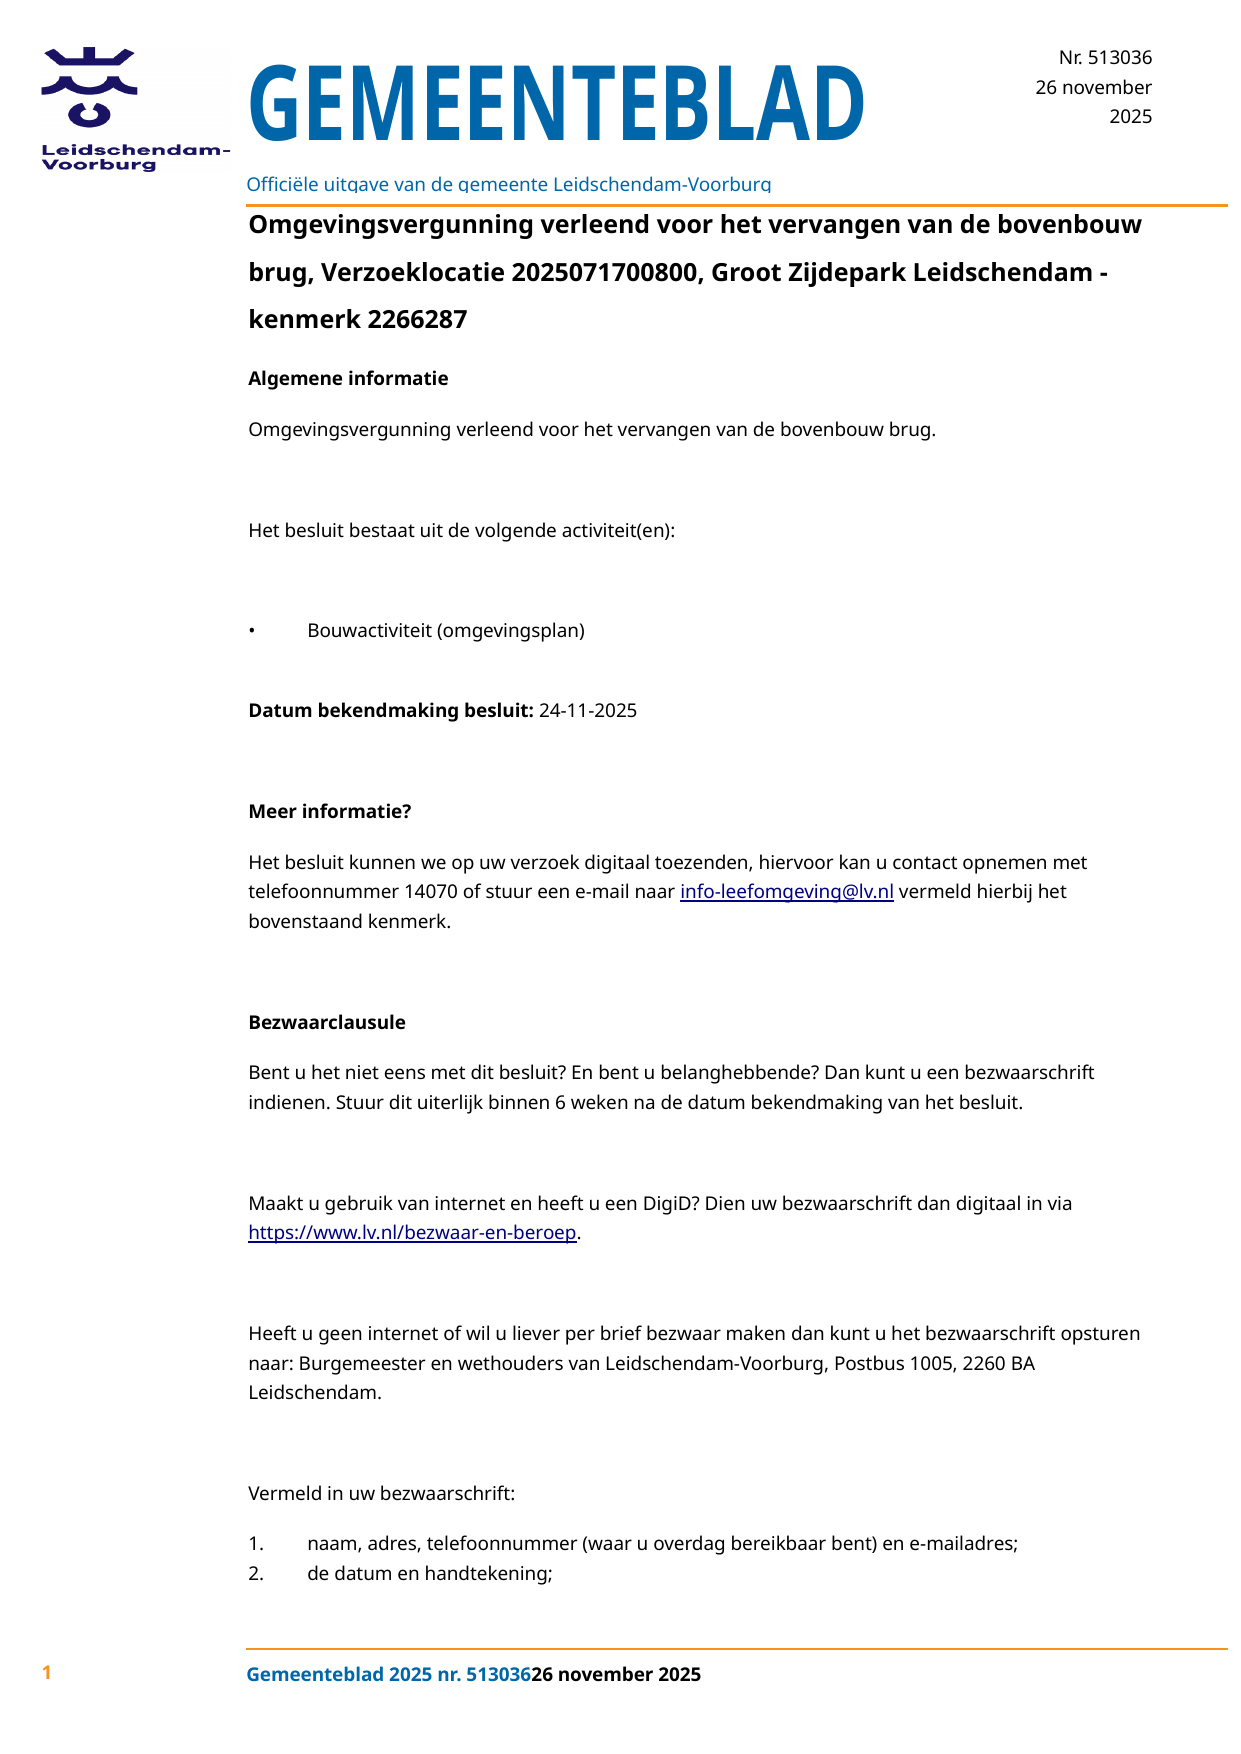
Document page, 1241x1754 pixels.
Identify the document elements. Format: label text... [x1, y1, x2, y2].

text Bent u het niet eens met dit besluit? En bent u belanghebbende? Dan kunt u een bezwaarschrift indienen. Stuur dit uiterlijk binnen 6 weken na de datum bekendmaking van het besluit. [248, 1059, 1152, 1114]
text Algemene informatie [248, 366, 1152, 391]
text Het besluit bestaat uit de volgende activiteit(en): [248, 517, 1152, 542]
text Maakt u gebruik van internet en heeft u een DigiD? Dien uw bezwaarschrift dan digitaal in via https://www.lv.nl/bezwaar-en-beroep. [248, 1190, 1152, 1245]
text Heeft u geen internet of wil u liever per brief bezwaar maken dan kunt u het bezwaarschrift opsturen naar: Burgemeester en wethouders van Leidschendam-Voorburg, Postbus 1005, 2260 BA Leidschendam. [248, 1320, 1152, 1405]
picture [41, 47, 231, 172]
text Datum bekendmaking besluit: 24-11-2025 [248, 698, 1152, 723]
text Bezwaarclausule [248, 1009, 1152, 1034]
text Vermeld in uw bezwaarschrift: [248, 1480, 1152, 1506]
list naam, adres, telefoonnummer (waar u overdag bereikbaar bent) en e-mailadres; [248, 1531, 1152, 1556]
text Meer informatie? [248, 798, 1152, 824]
text Het besluit kunnen we op uw verzoek digitaal toezenden, hiervoor kan u contact opnemen met telefoonnummer 14070 of stuur een e-mail naar info-leefomgeving@lv.nl vermeld hierbij het bovenstaand kenmerk. [248, 849, 1152, 934]
text Omgevingsvergunning verleend voor het vervangen van de bovenbouw brug, Verzoeklocatie 2025071700800, Groot Zijdepark Leidschendam - kenmerk 2266287 [248, 207, 1152, 336]
list Bouwactiviteit (omgevingsplan) [248, 618, 1152, 643]
text Omgevingsvergunning verleend voor het vervangen van de bovenbouw brug. [248, 416, 1152, 442]
list de datum en handtekening; [248, 1560, 1152, 1586]
